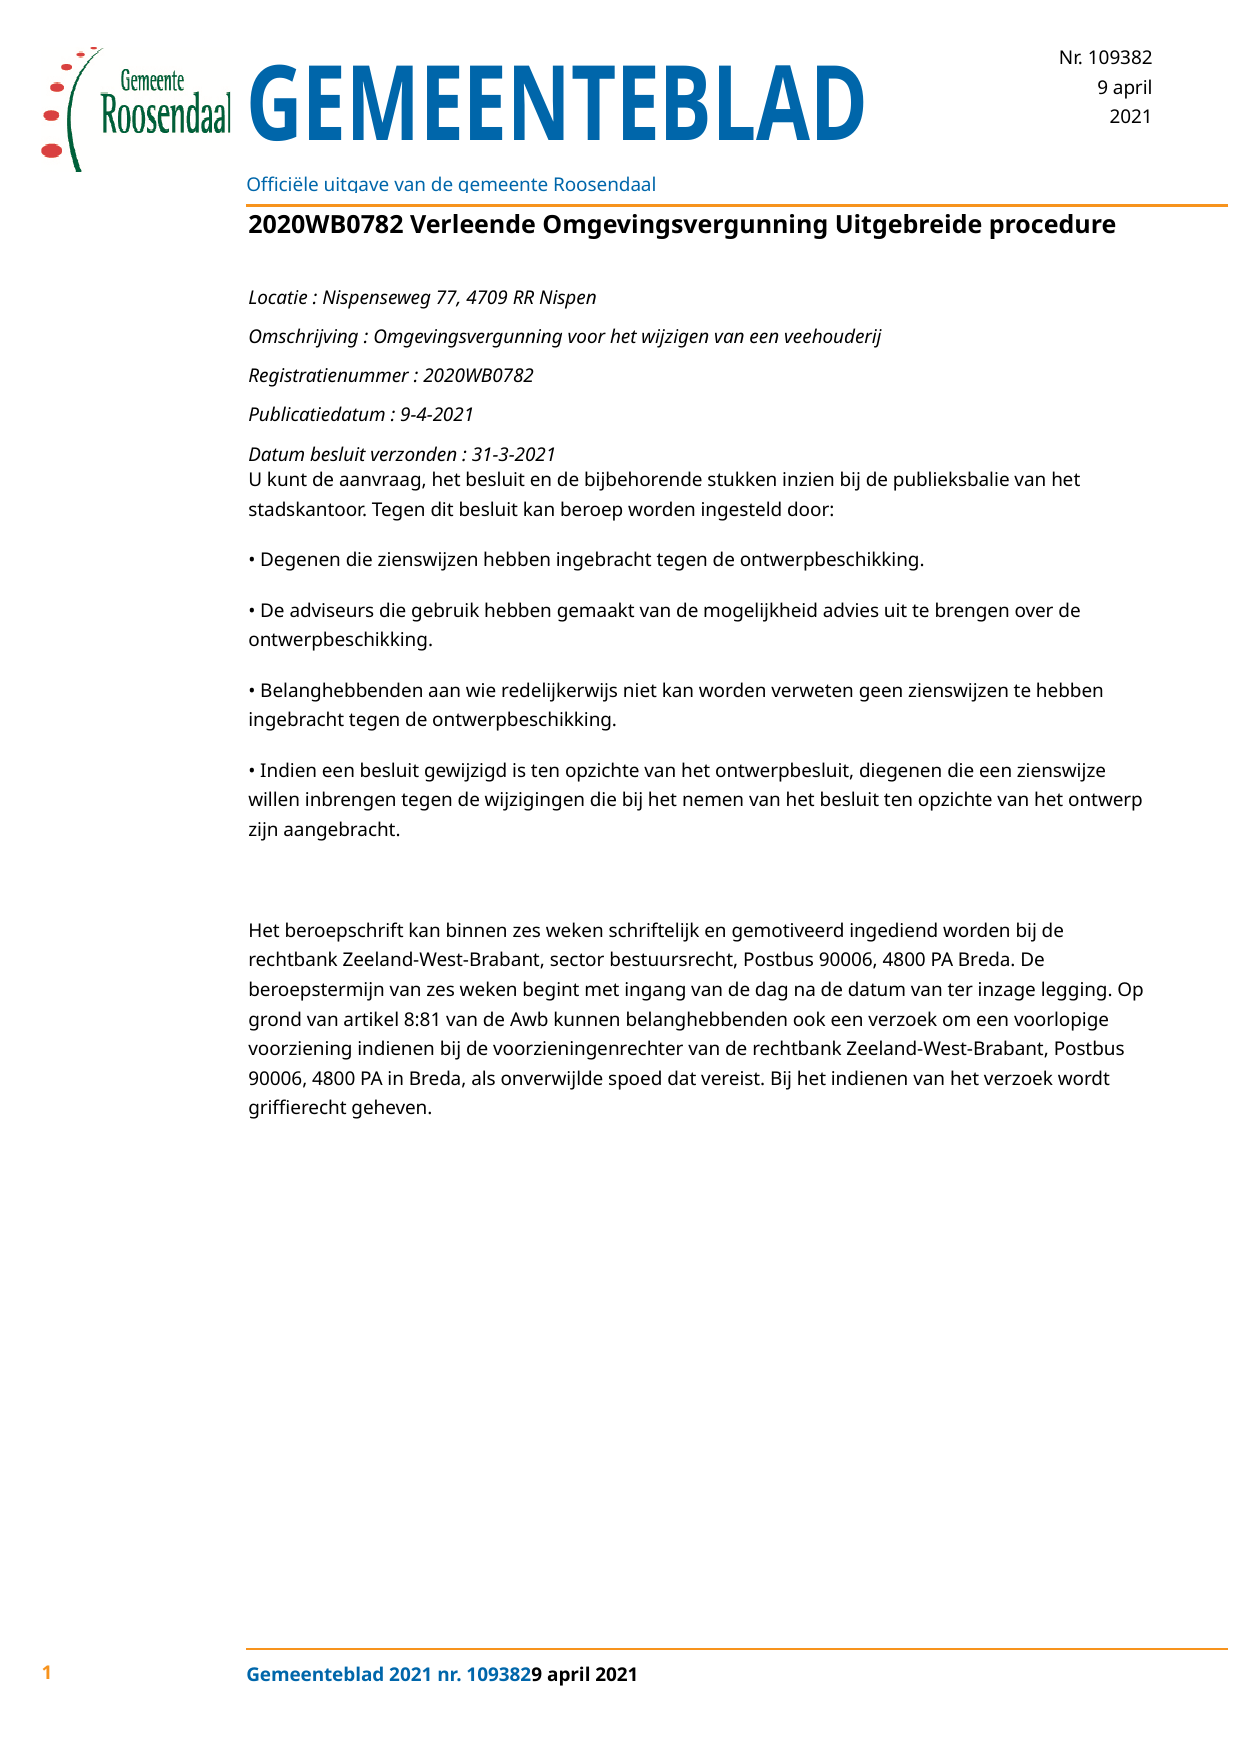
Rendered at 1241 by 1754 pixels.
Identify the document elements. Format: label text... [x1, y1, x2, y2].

text Registratienummer : 2020WB0782 [248, 362, 1152, 388]
text • Indien een besluit gewijzigd is ten opzichte van het ontwerpbesluit, diegenen die een zienswijze willen inbrengen tegen de wijzigingen die bij het nemen van het besluit ten opzichte van het ontwerp zijn aangebracht. [248, 757, 1152, 842]
text • Belanghebbenden aan wie redelijkerwijs niet kan worden verweten geen zienswijzen te hebben ingebracht tegen de ontwerpbeschikking. [248, 677, 1152, 732]
picture [41, 47, 231, 172]
text Locatie : Nispenseweg 77, 4709 RR Nispen [248, 284, 1152, 309]
text Publicatiedatum : 9-4-2021 [248, 402, 1152, 427]
text Omschrijving : Omgevingsvergunning voor het wijzigen van een veehouderij [248, 323, 1152, 349]
text Datum besluit verzonden : 31-3-2021 [248, 441, 1152, 467]
text Het beroepschrift kan binnen zes weken schriftelijk en gemotiveerd ingediend worden bij de rechtbank Zeeland-West-Brabant, sector bestuursrecht, Postbus 90006, 4800 PA Breda. De beroepstermijn van zes weken begint met ingang van de dag na de datum van ter inzage legging. Op grond van artikel 8:81 van de Awb kunnen belanghebbenden ook een verzoek om een voorlopige voorziening indienen bij de voorzieningenrechter van de rechtbank Zeeland-West-Brabant, Postbus 90006, 4800 PA in Breda, als onverwijlde spoed dat vereist. Bij het indienen van het verzoek wordt griffierecht geheven. [248, 917, 1152, 1120]
text • De adviseurs die gebruik hebben gemaakt van de mogelijkheid advies uit te brengen over de ontwerpbeschikking. [248, 597, 1152, 652]
text • Degenen die zienswijzen hebben ingebracht tegen de ontwerpbeschikking. [248, 547, 1152, 572]
text U kunt de aanvraag, het besluit en de bijbehorende stukken inzien bij de publieksbalie van het stadskantoor. Tegen dit besluit kan beroep worden ingesteld door: [248, 467, 1152, 522]
text 2020WB0782 Verleende Omgevingsvergunning Uitgebreide procedure [248, 207, 1152, 241]
